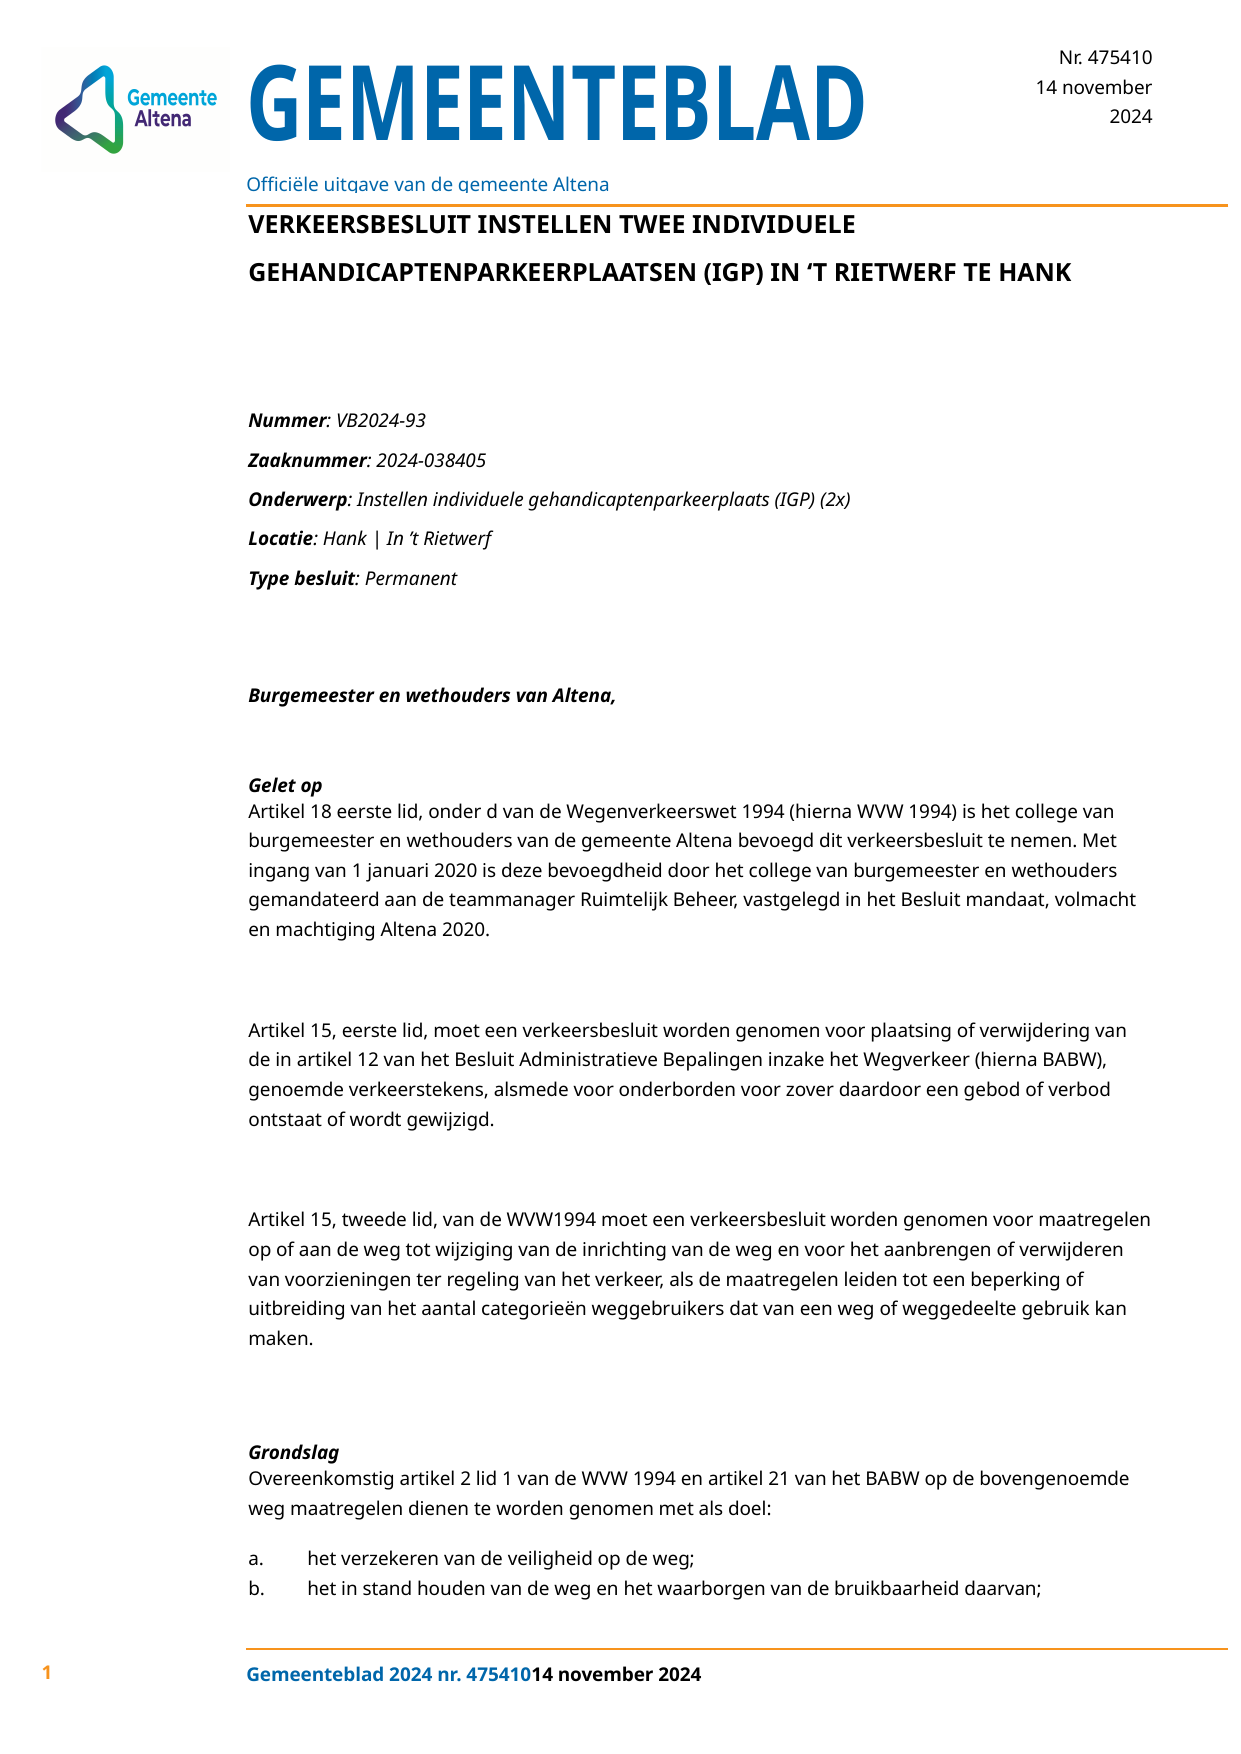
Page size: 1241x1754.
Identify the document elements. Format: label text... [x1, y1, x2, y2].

text Artikel 15, tweede lid, van de WVW1994 moet een verkeersbesluit worden genomen voor maatregelen op of aan de weg tot wijziging van de inrichting van de weg en voor het aanbrengen of verwijderen van voorzieningen ter regeling van het verkeer, als de maatregelen leiden tot een beperking of uitbreiding van het aantal categorieën weggebruikers dat van een weg of weggedeelte gebruik kan maken. [248, 1207, 1152, 1351]
list het verzekeren van de veiligheid op de weg; [248, 1545, 1152, 1571]
text Burgemeester en wethouders van Altena, [248, 682, 1152, 708]
list het in stand houden van de weg en het waarborgen van de bruikbaarheid daarvan; [248, 1575, 1152, 1600]
text Artikel 15, eerste lid, moet een verkeersbesluit worden genomen voor plaatsing of verwijdering van de in artikel 12 van het Besluit Administratieve Bepalingen inzake het Wegverkeer (hierna BABW), genoemde verkeerstekens, alsmede voor onderborden voor zover daardoor een gebod of verbod ontstaat of wordt gewijzigd. [248, 1017, 1152, 1132]
text Zaaknummer: 2024-038405 [248, 447, 1152, 473]
text Overeenkomstig artikel 2 lid 1 van de WVW 1994 en artikel 21 van het BABW op de bovengenoemde weg maatregelen dienen te worden genomen met als doel: [248, 1465, 1152, 1520]
text Artikel 18 eerste lid, onder d van de Wegenverkeerswet 1994 (hierna WVW 1994) is het college van burgemeester en wethouders van de gemeente Altena bevoegd dit verkeersbesluit te nemen. Met ingang van 1 januari 2020 is deze bevoegdheid door het college van burgemeester en wethouders gemandateerd aan de teammanager Ruimtelijk Beheer, vastgelegd in het Besluit mandaat, volmacht en machtiging Altena 2020. [248, 798, 1152, 942]
text Onderwerp: Instellen individuele gehandicaptenparkeerplaats (IGP) (2x) [248, 486, 1152, 512]
text Nummer: VB2024-93 [248, 408, 1152, 433]
text Locatie: Hank | In ’t Rietwerf [248, 525, 1152, 551]
text Type besluit: Permanent [248, 565, 1152, 590]
picture [41, 47, 231, 172]
text VERKEERSBESLUIT INSTELLEN TWEE INDIVIDUELE GEHANDICAPTENPARKEERPLAATSEN (IGP) IN ‘T RIETWERF TE HANK [248, 207, 1152, 288]
text Grondslag [248, 1439, 1152, 1465]
text Gelet op [248, 772, 1152, 798]
